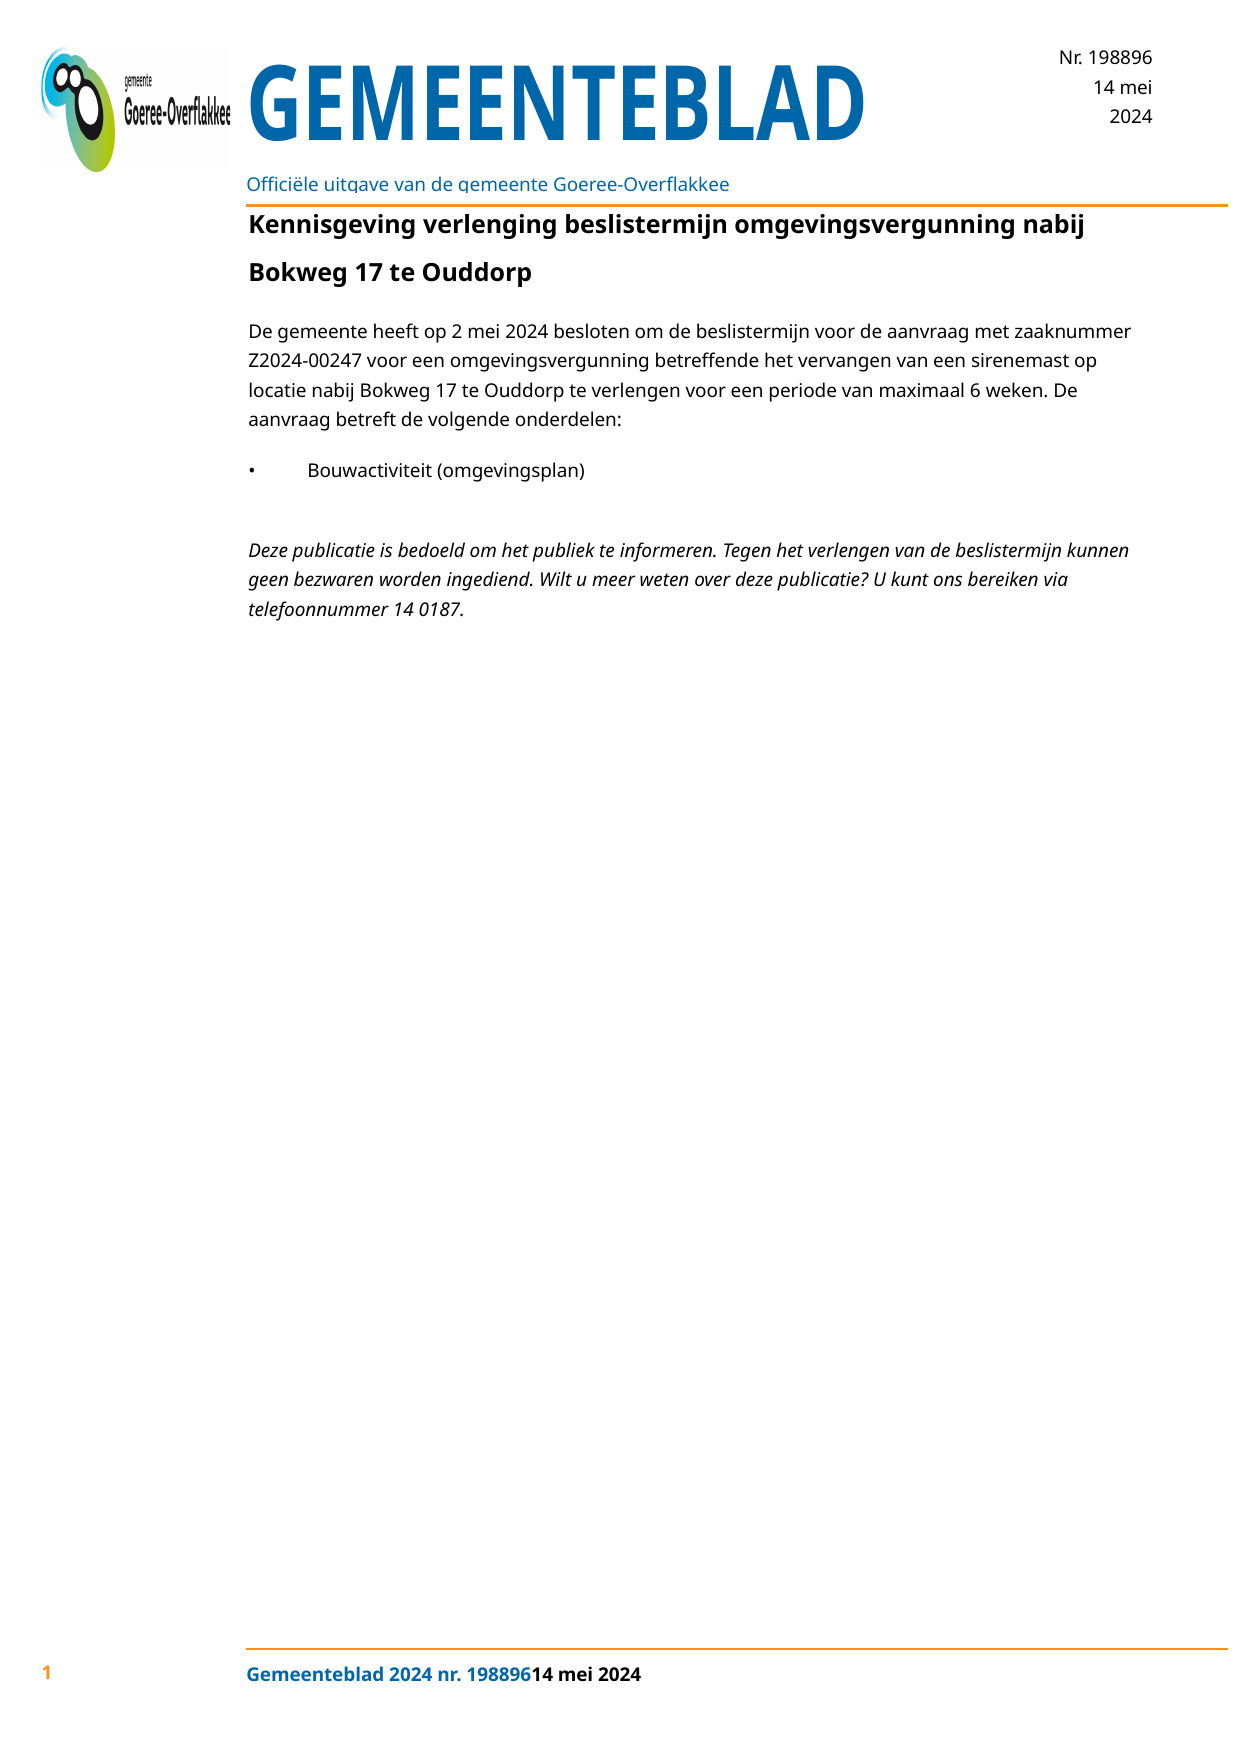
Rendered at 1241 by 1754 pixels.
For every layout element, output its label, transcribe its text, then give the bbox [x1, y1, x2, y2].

list Bouwactiviteit (omgevingsplan) [248, 457, 1152, 483]
text De gemeente heeft op 2 mei 2024 besloten om de beslistermijn voor de aanvraag met zaaknummer Z2024-00247 voor een omgevingsvergunning betreffende het vervangen van een sirenemast op locatie nabij Bokweg 17 te Ouddorp te verlengen voor een periode van maximaal 6 weken. De aanvraag betreft de volgende onderdelen: [248, 318, 1152, 432]
text Deze publicatie is bedoeld om het publiek te informeren. Tegen het verlengen van de beslistermijn kunnen geen bezwaren worden ingediend. Wilt u meer weten over deze publicatie? U kunt ons bereiken via telefoonnummer 14 0187. [248, 537, 1152, 622]
picture [41, 47, 231, 172]
text Kennisgeving verlenging beslistermijn omgevingsvergunning nabij Bokweg 17 te Ouddorp [248, 207, 1152, 288]
